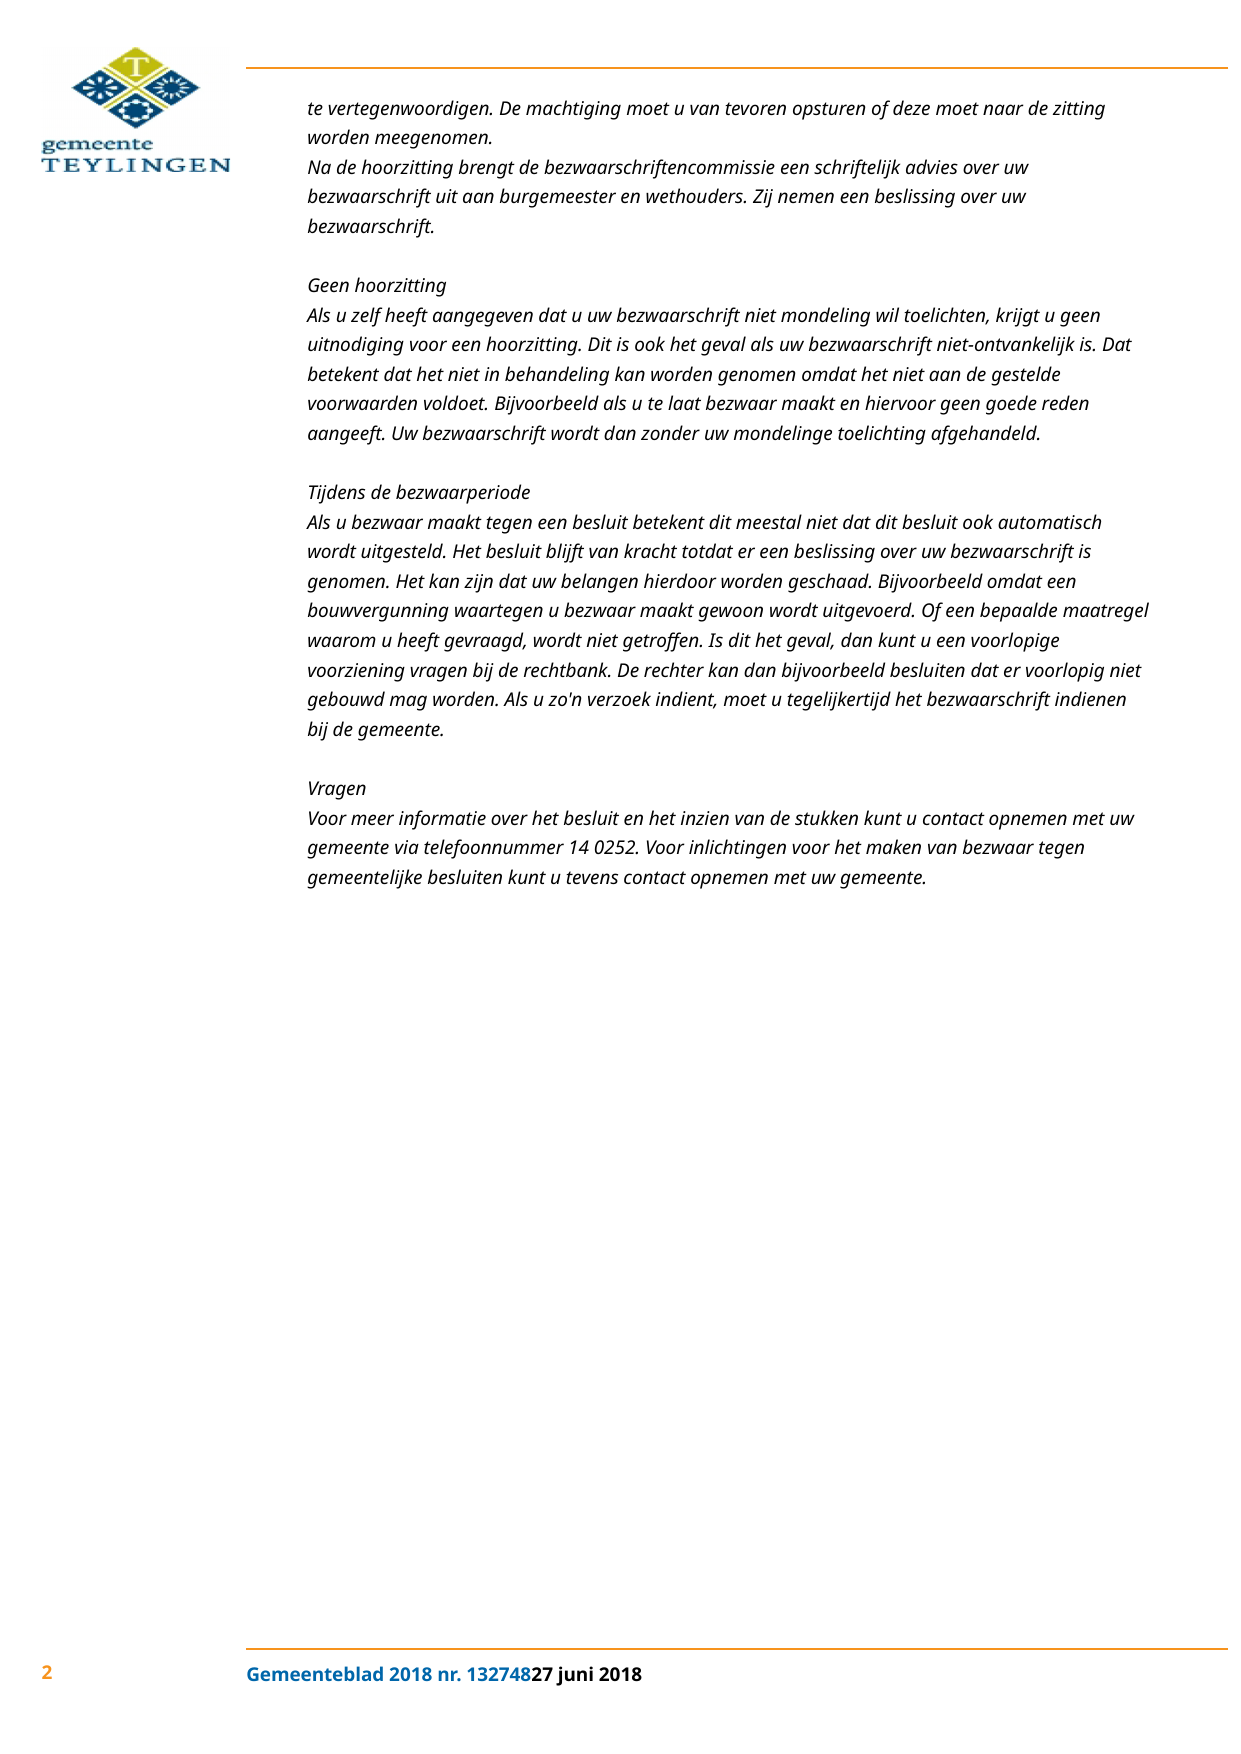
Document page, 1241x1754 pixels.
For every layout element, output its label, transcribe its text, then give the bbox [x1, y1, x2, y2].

list Voor meer informatie over het besluit en het inzien van de stukken kunt u contact opnemen met uw gemeente via telefoonnummer 14 0252. Voor inlichtingen voor het maken van bezwaar tegen gemeentelijke besluiten kunt u tevens contact opnemen met uw gemeente. [248, 805, 1152, 890]
list Als u zelf heeft aangegeven dat u uw bezwaarschrift niet mondeling wil toelichten, krijgt u geen uitnodiging voor een hoorzitting. Dit is ook het geval als uw bezwaarschrift niet-ontvankelijk is. Dat betekent dat het niet in behandeling kan worden genomen omdat het niet aan de gestelde voorwaarden voldoet. Bijvoorbeeld als u te laat bezwaar maakt en hiervoor geen goede reden aangeeft. Uw bezwaarschrift wordt dan zonder uw mondelinge toelichting afgehandeld. [248, 302, 1152, 446]
list Na de hoorzitting brengt de bezwaarschriftencommissie een schriftelijk advies over uw bezwaarschrift uit aan burgemeester en wethouders. Zij nemen een beslissing over uw bezwaarschrift. [248, 154, 1152, 239]
picture [41, 47, 231, 172]
list te vertegenwoordigen. De machtiging moet u van tevoren opsturen of deze moet naar de zitting worden meegenomen. [248, 95, 1152, 150]
list Vragen [248, 775, 1152, 801]
list Tijdens de bezwaarperiode [248, 479, 1152, 505]
list Als u bezwaar maakt tegen een besluit betekent dit meestal niet dat dit besluit ook automatisch wordt uitgesteld. Het besluit blijft van kracht totdat er een beslissing over uw bezwaarschrift is genomen. Het kan zijn dat uw belangen hierdoor worden geschaad. Bijvoorbeeld omdat een bouwvergunning waartegen u bezwaar maakt gewoon wordt uitgevoerd. Of een bepaalde maatregel waarom u heeft gevraagd, wordt niet getroffen. Is dit het geval, dan kunt u een voorlopige voorziening vragen bij de rechtbank. De rechter kan dan bijvoorbeeld besluiten dat er voorlopig niet gebouwd mag worden. Als u zo'n verzoek indient, moet u tegelijkertijd het bezwaarschrift indienen bij de gemeente. [248, 509, 1152, 742]
list Geen hoorzitting [248, 272, 1152, 298]
